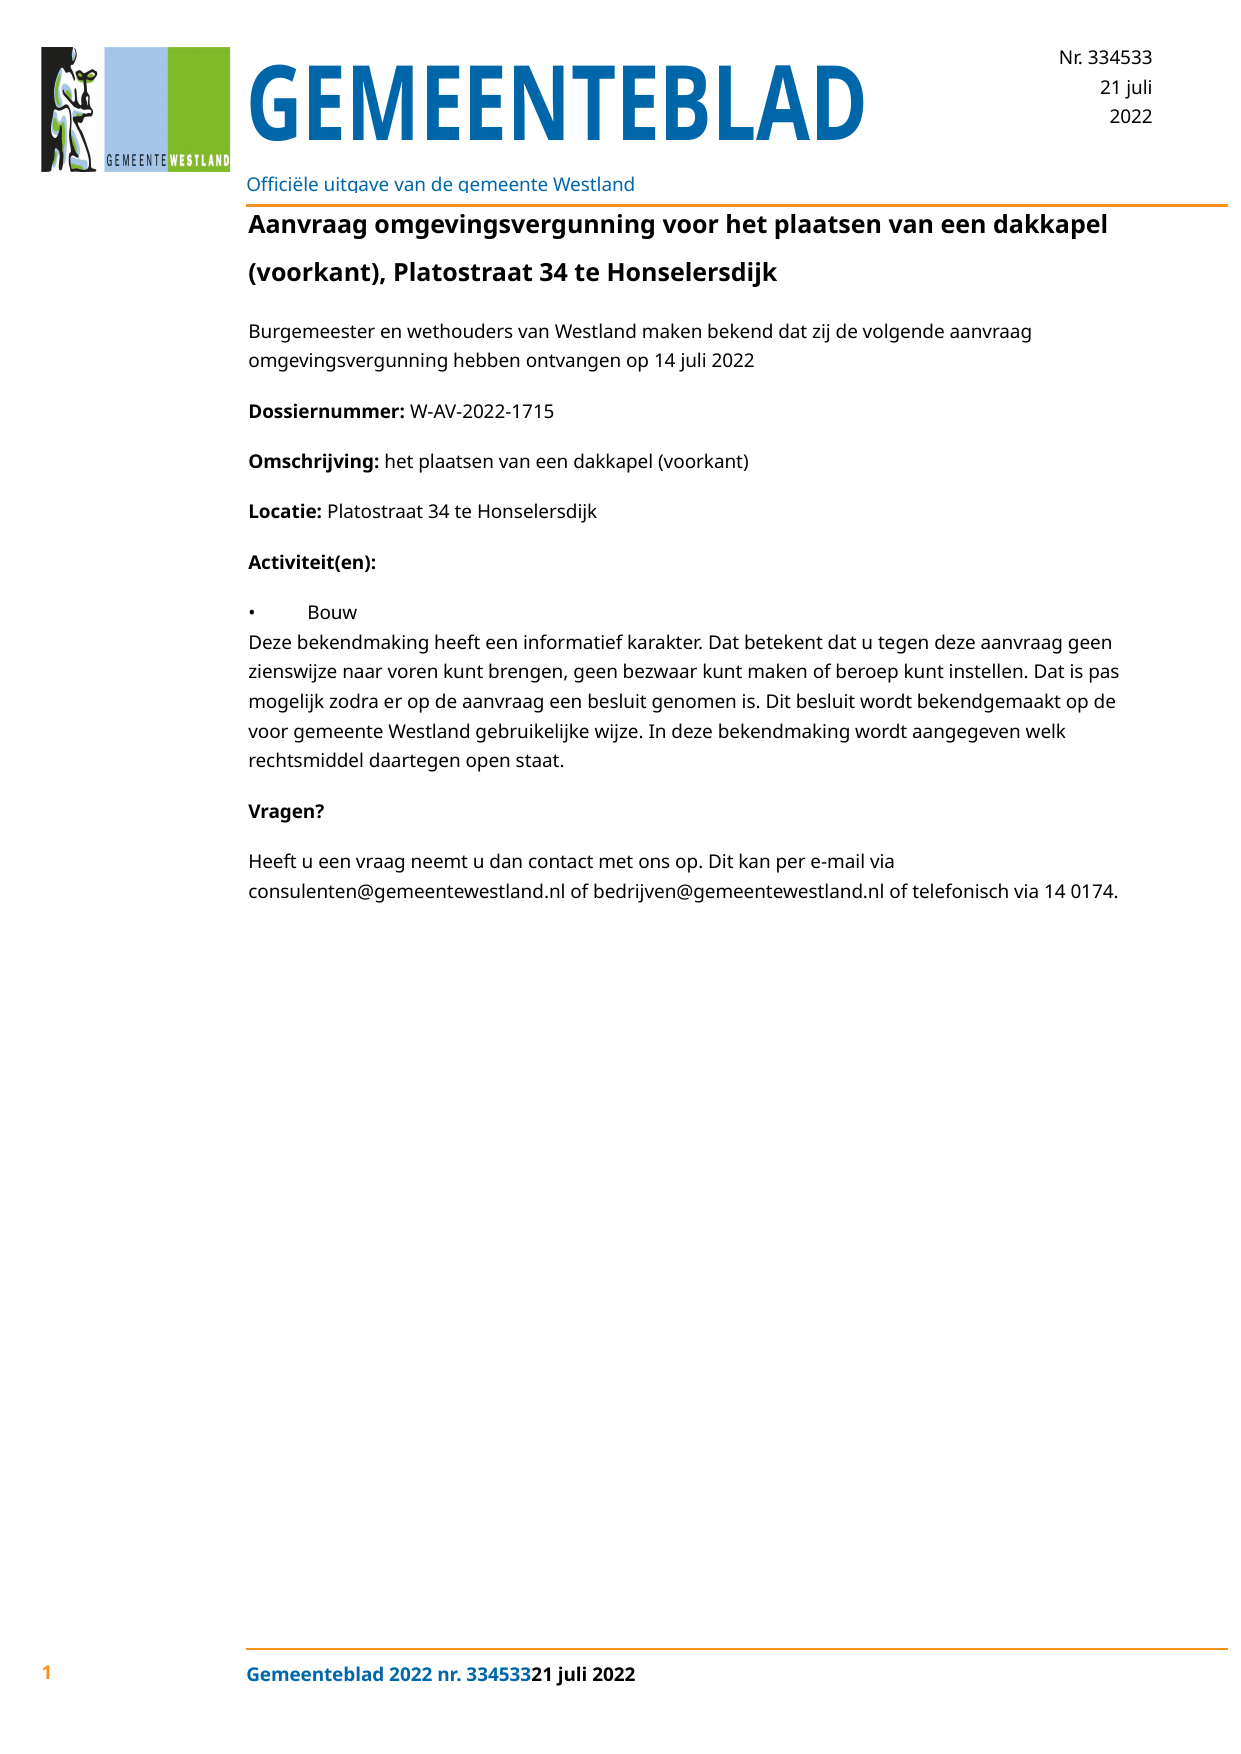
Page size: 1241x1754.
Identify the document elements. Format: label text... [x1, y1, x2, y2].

list Bouw [248, 599, 1152, 625]
picture [41, 47, 231, 172]
text Locatie: Platostraat 34 te Honselersdijk [248, 499, 1152, 524]
text Aanvraag omgevingsvergunning voor het plaatsen van een dakkapel (voorkant), Platostraat 34 te Honselersdijk [248, 207, 1152, 288]
text Vragen? [248, 798, 1152, 824]
text Deze bekendmaking heeft een informatief karakter. Dat betekent dat u tegen deze aanvraag geen zienswijze naar voren kunt brengen, geen bezwaar kunt maken of beroep kunt instellen. Dat is pas mogelijk zodra er op de aanvraag een besluit genomen is. Dit besluit wordt bekendgemaakt op de voor gemeente Westland gebruikelijke wijze. In deze bekendmaking wordt aangegeven welk rechtsmiddel daartegen open staat. [248, 629, 1152, 773]
text Activiteit(en): [248, 549, 1152, 575]
text Omschrijving: het plaatsen van een dakkapel (voorkant) [248, 448, 1152, 474]
text Burgemeester en wethouders van Westland maken bekend dat zij de volgende aanvraag omgevingsvergunning hebben ontvangen op 14 juli 2022 [248, 318, 1152, 373]
text Heeft u een vraag neemt u dan contact met ons op. Dit kan per e-mail via consulenten@gemeentewestland.nl of bedrijven@gemeentewestland.nl of telefonisch via 14 0174. [248, 848, 1152, 904]
text Dossiernummer: W-AV-2022-1715 [248, 398, 1152, 424]
